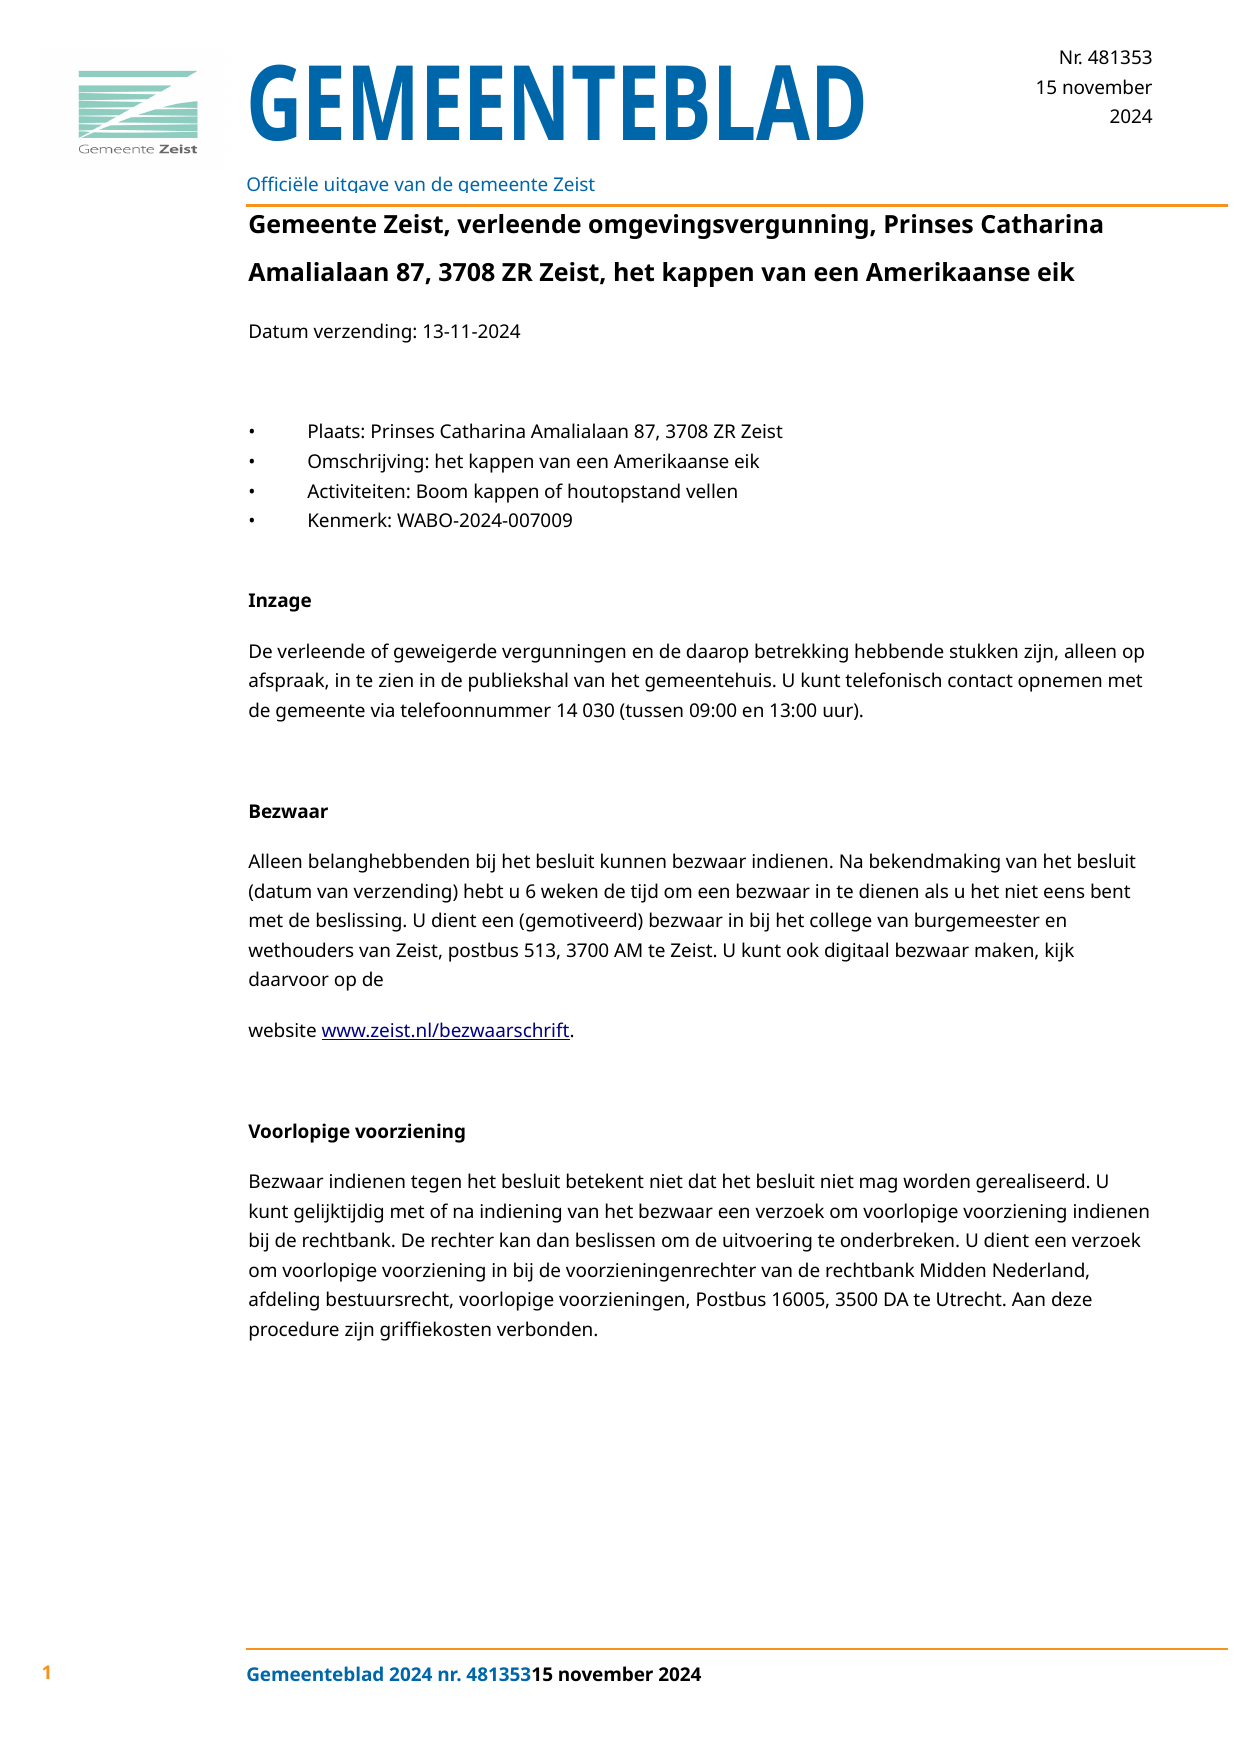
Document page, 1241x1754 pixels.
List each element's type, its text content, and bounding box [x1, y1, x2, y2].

text De verleende of geweigerde vergunningen en de daarop betrekking hebbende stukken zijn, alleen op afspraak, in te zien in de publiekshal van het gemeentehuis. U kunt telefonisch contact opnemen met de gemeente via telefoonnummer 14 030 (tussen 09:00 en 13:00 uur). [248, 638, 1152, 723]
picture [41, 47, 231, 172]
list Omschrijving: het kappen van een Amerikaanse eik [248, 448, 1152, 474]
list Activiteiten: Boom kappen of houtopstand vellen [248, 478, 1152, 504]
text Gemeente Zeist, verleende omgevingsvergunning, Prinses Catharina Amalialaan 87, 3708 ZR Zeist, het kappen van een Amerikaanse eik [248, 207, 1152, 288]
text Inzage [248, 587, 1152, 613]
text Voorlopige voorziening [248, 1118, 1152, 1144]
list Plaats: Prinses Catharina Amalialaan 87, 3708 ZR Zeist [248, 419, 1152, 444]
text Bezwaar [248, 798, 1152, 824]
text Datum verzending: 13-11-2024 [248, 318, 1152, 344]
list Kenmerk: WABO-2024-007009 [248, 507, 1152, 533]
text Bezwaar indienen tegen het besluit betekent niet dat het besluit niet mag worden gerealiseerd. U kunt gelijktijdig met of na indiening van het bezwaar een verzoek om voorlopige voorziening indienen bij de rechtbank. De rechter kan dan beslissen om de uitvoering te onderbreken. U dient een verzoek om voorlopige voorziening in bij de voorzieningenrechter van de rechtbank Midden Nederland, afdeling bestuursrecht, voorlopige voorzieningen, Postbus 16005, 3500 DA te Utrecht. Aan deze procedure zijn griffiekosten verbonden. [248, 1168, 1152, 1342]
text website www.zeist.nl/bezwaarschrift. [248, 1017, 1152, 1043]
text Alleen belanghebbenden bij het besluit kunnen bezwaar indienen. Na bekendmaking van het besluit (datum van verzending) hebt u 6 weken de tijd om een bezwaar in te dienen als u het niet eens bent met de beslissing. U dient een (gemotiveerd) bezwaar in bij het college van burgemeester en wethouders van Zeist, postbus 513, 3700 AM te Zeist. U kunt ook digitaal bezwaar maken, kijk daarvoor op de [248, 848, 1152, 992]
